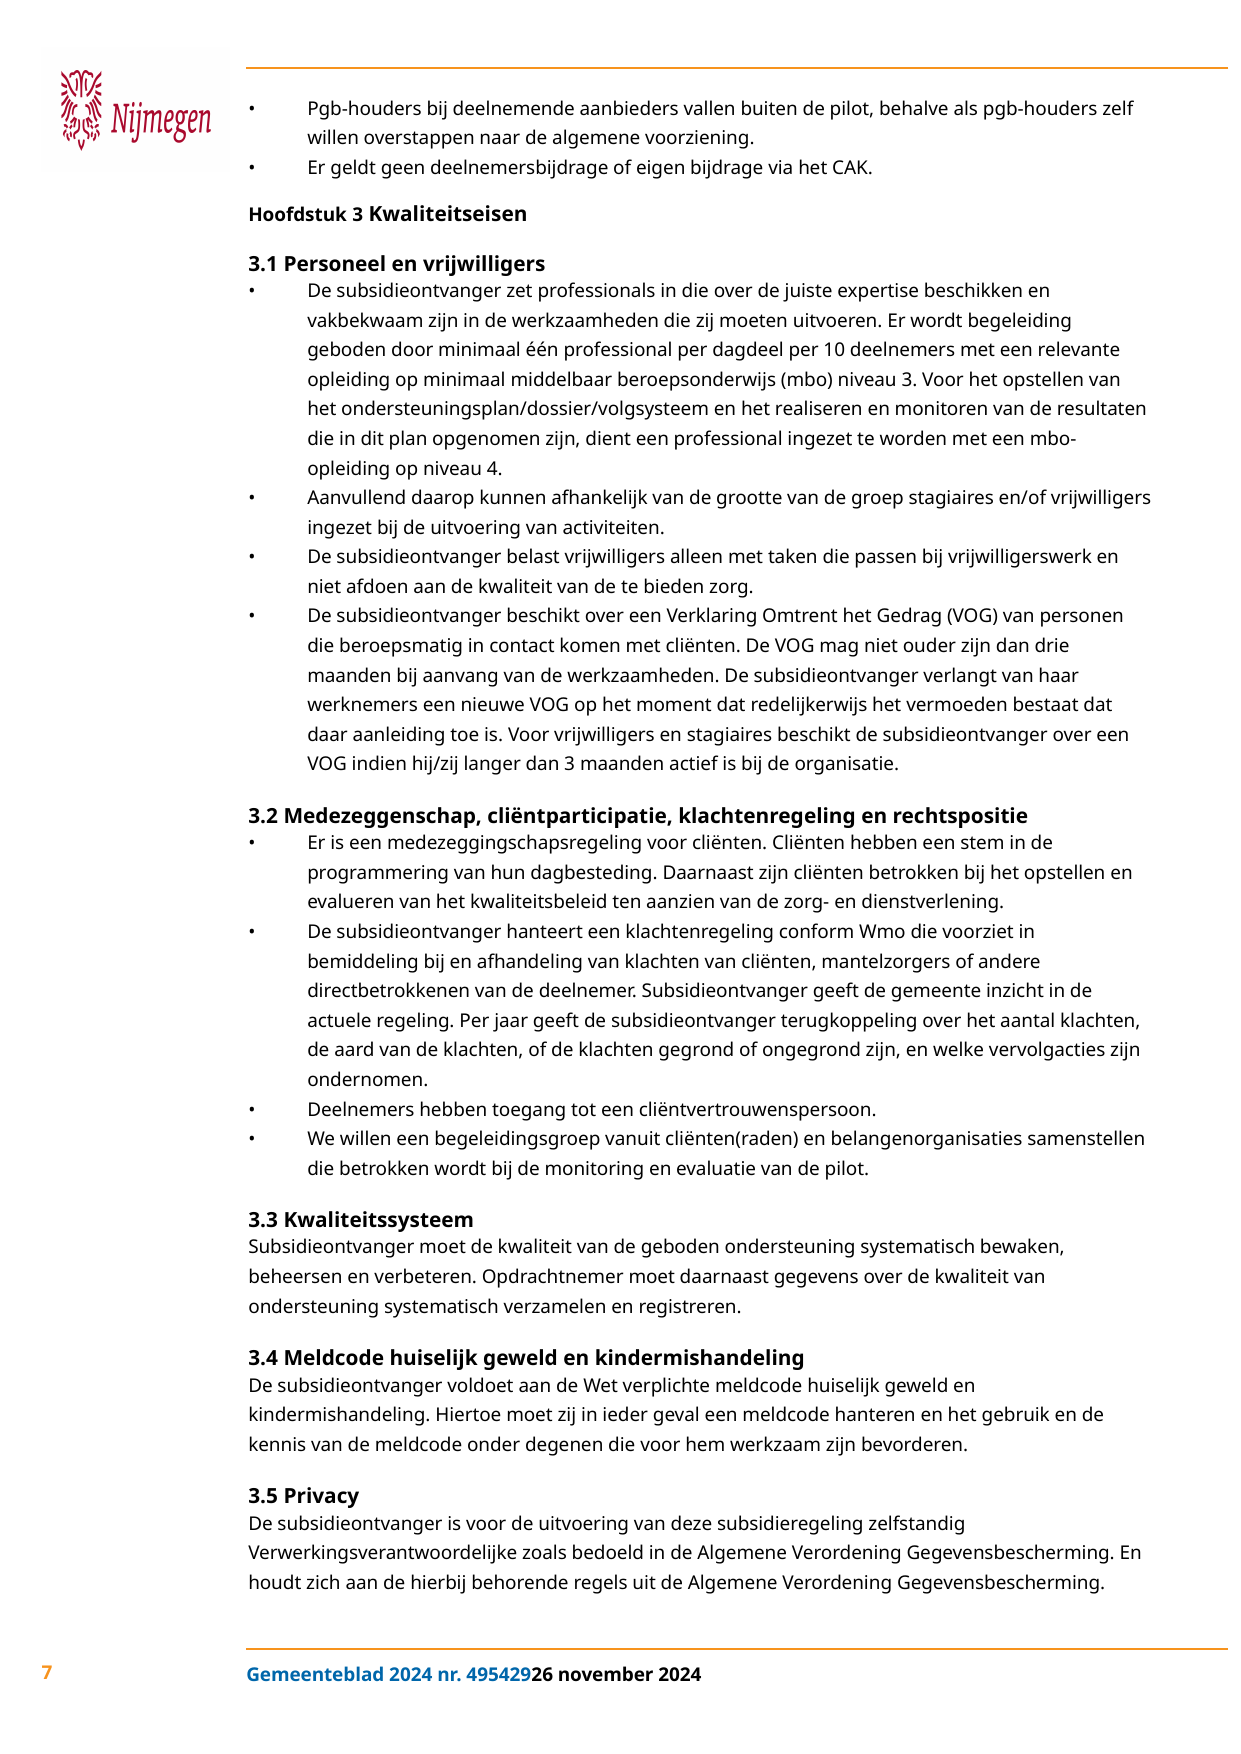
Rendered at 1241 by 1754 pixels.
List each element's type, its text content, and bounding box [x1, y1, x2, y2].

text Hoofdstuk 3 Kwaliteitseisen [248, 199, 1152, 228]
text 3.4 Meldcode huiselijk geweld en kindermishandeling [248, 1343, 1152, 1372]
list Pgb-houders bij deelnemende aanbieders vallen buiten de pilot, behalve als pgb-houders zelf willen overstappen naar de algemene voorziening. [248, 95, 1152, 150]
list De subsidieontvanger zet professionals in die over de juiste expertise beschikken en vakbekwaam zijn in de werkzaamheden die zij moeten uitvoeren. Er wordt begeleiding geboden door minimaal één professional per dagdeel per 10 deelnemers met een relevante opleiding op minimaal middelbaar beroepsonderwijs (mbo) niveau 3. Voor het opstellen van het ondersteuningsplan/dossier/volgsysteem en het realiseren en monitoren van de resultaten die in dit plan opgenomen zijn, dient een professional ingezet te worden met een mbo-opleiding op niveau 4. [248, 277, 1152, 481]
text Subsidieontvanger moet de kwaliteit van de geboden ondersteuning systematisch bewaken, beheersen en verbeteren. Opdrachtnemer moet daarnaast gegevens over de kwaliteit van ondersteuning systematisch verzamelen en registreren. [248, 1234, 1152, 1319]
list Er geldt geen deelnemersbijdrage of eigen bijdrage via het CAK. [248, 154, 1152, 180]
list De subsidieontvanger hanteert een klachtenregeling conform Wmo die voorziet in bemiddeling bij en afhandeling van klachten van cliënten, mantelzorgers of andere directbetrokkenen van de deelnemer. Subsidieontvanger geeft de gemeente inzicht in de actuele regeling. Per jaar geeft de subsidieontvanger terugkoppeling over het aantal klachten, de aard van de klachten, of de klachten gegrond of ongegrond zijn, en welke vervolgacties zijn ondernomen. [248, 918, 1152, 1092]
list Aanvullend daarop kunnen afhankelijk van de grootte van de groep stagiaires en/of vrijwilligers ingezet bij de uitvoering van activiteiten. [248, 484, 1152, 540]
text 3.3 Kwaliteitssysteem [248, 1205, 1152, 1234]
list De subsidieontvanger belast vrijwilligers alleen met taken die passen bij vrijwilligerswerk en niet afdoen aan de kwaliteit van de te bieden zorg. [248, 543, 1152, 599]
list We willen een begeleidingsgroep vanuit cliënten(raden) en belangenorganisaties samenstellen die betrokken wordt bij de monitoring en evaluatie van de pilot. [248, 1125, 1152, 1181]
text De subsidieontvanger voldoet aan de Wet verplichte meldcode huiselijk geweld en kindermishandeling. Hiertoe moet zij in ieder geval een meldcode hanteren en het gebruik en de kennis van de meldcode onder degenen die voor hem werkzaam zijn bevorderen. [248, 1372, 1152, 1457]
text De subsidieontvanger is voor de uitvoering van deze subsidieregeling zelfstandig Verwerkingsverantwoordelijke zoals bedoeld in de Algemene Verordening Gegevensbescherming. En houdt zich aan de hierbij behorende regels uit de Algemene Verordening Gegevensbescherming. [248, 1510, 1152, 1595]
list Deelnemers hebben toegang tot een cliëntvertrouwenspersoon. [248, 1096, 1152, 1121]
text 3.5 Privacy [248, 1481, 1152, 1510]
list Er is een medezeggingschapsregeling voor cliënten. Cliënten hebben een stem in de programmering van hun dagbesteding. Daarnaast zijn cliënten betrokken bij het opstellen en evalueren van het kwaliteitsbeleid ten aanzien van de zorg- en dienstverlening. [248, 829, 1152, 914]
text 3.2 Medezeggenschap, cliëntparticipatie, klachtenregeling en rechtspositie [248, 801, 1152, 829]
list De subsidieontvanger beschikt over een Verklaring Omtrent het Gedrag (VOG) van personen die beroepsmatig in contact komen met cliënten. De VOG mag niet ouder zijn dan drie maanden bij aanvang van de werkzaamheden. De subsidieontvanger verlangt van haar werknemers een nieuwe VOG op het moment dat redelijkerwijs het vermoeden bestaat dat daar aanleiding toe is. Voor vrijwilligers en stagiaires beschikt de subsidieontvanger over een VOG indien hij/zij langer dan 3 maanden actief is bij de organisatie. [248, 603, 1152, 776]
text 3.1 Personeel en vrijwilligers [248, 249, 1152, 277]
picture [41, 47, 231, 172]
